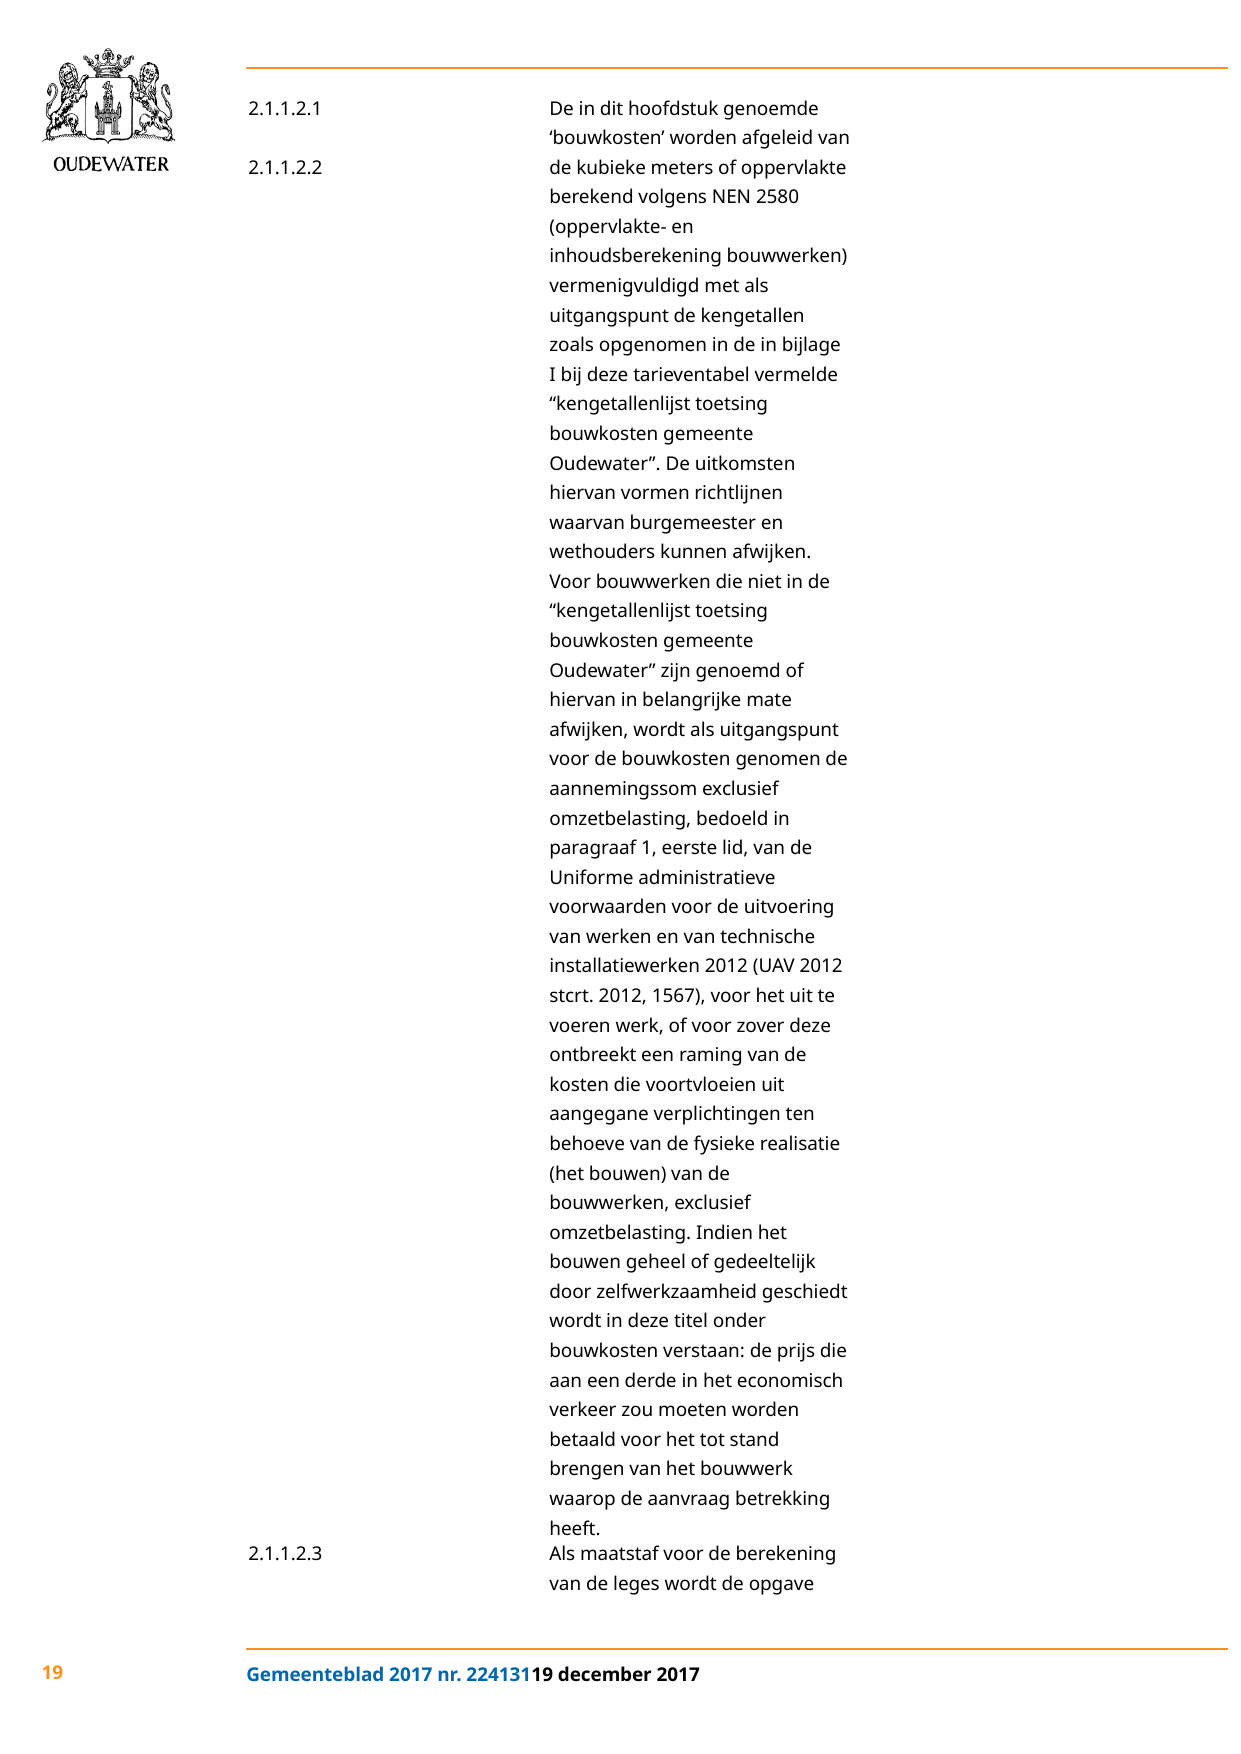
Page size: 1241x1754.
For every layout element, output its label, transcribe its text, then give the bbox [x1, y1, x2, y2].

table_cell [850, 95, 1152, 1541]
picture [41, 47, 231, 172]
table_cell Als maatstaf voor de berekening van de leges wordt de opgave [549, 1541, 850, 1596]
table_cell 2.1.1.2.3 [248, 1541, 549, 1596]
table_cell De in dit hoofdstuk genoemde ‘bouwkosten’ worden afgeleid van de kubieke meters of oppervlakte berekend volgens NEN 2580 (oppervlakte- en inhoudsberekening bouwwerken) vermenigvuldigd met als uitgangspunt de kengetallen zoals opgenomen in de in bijlage I bij deze tarieventabel vermelde “kengetallenlijst toetsing bouwkosten gemeente Oudewater”. De uitkomsten hiervan vormen richtlijnen waarvan burgemeester en wethouders kunnen afwijken. Voor bouwwerken die niet in de “kengetallenlijst toetsing bouwkosten gemeente Oudewater” zijn genoemd of hiervan in belangrijke mate afwijken, wordt als uitgangspunt voor de bouwkosten genomen de aannemingssom exclusief omzetbelasting, bedoeld in paragraaf 1, eerste lid, van de Uniforme administratieve voorwaarden voor de uitvoering van werken en van technische installatiewerken 2012 (UAV 2012 stcrt. 2012, 1567), voor het uit te voeren werk, of voor zover deze ontbreekt een raming van de kosten die voortvloeien uit aangegane verplichtingen ten behoeve van de fysieke realisatie (het bouwen) van de bouwwerken, exclusief omzetbelasting. Indien het bouwen geheel of gedeeltelijk door zelfwerkzaamheid geschiedt wordt in deze titel onder bouwkosten verstaan: de prijs die aan een derde in het economisch verkeer zou moeten worden betaald voor het tot stand brengen van het bouwwerk waarop de aanvraag betrekking heeft. [549, 95, 850, 1541]
table_cell [850, 1541, 1152, 1596]
table_cell 2.1.1.2.1 2.1.1.2.2 [248, 95, 549, 1541]
